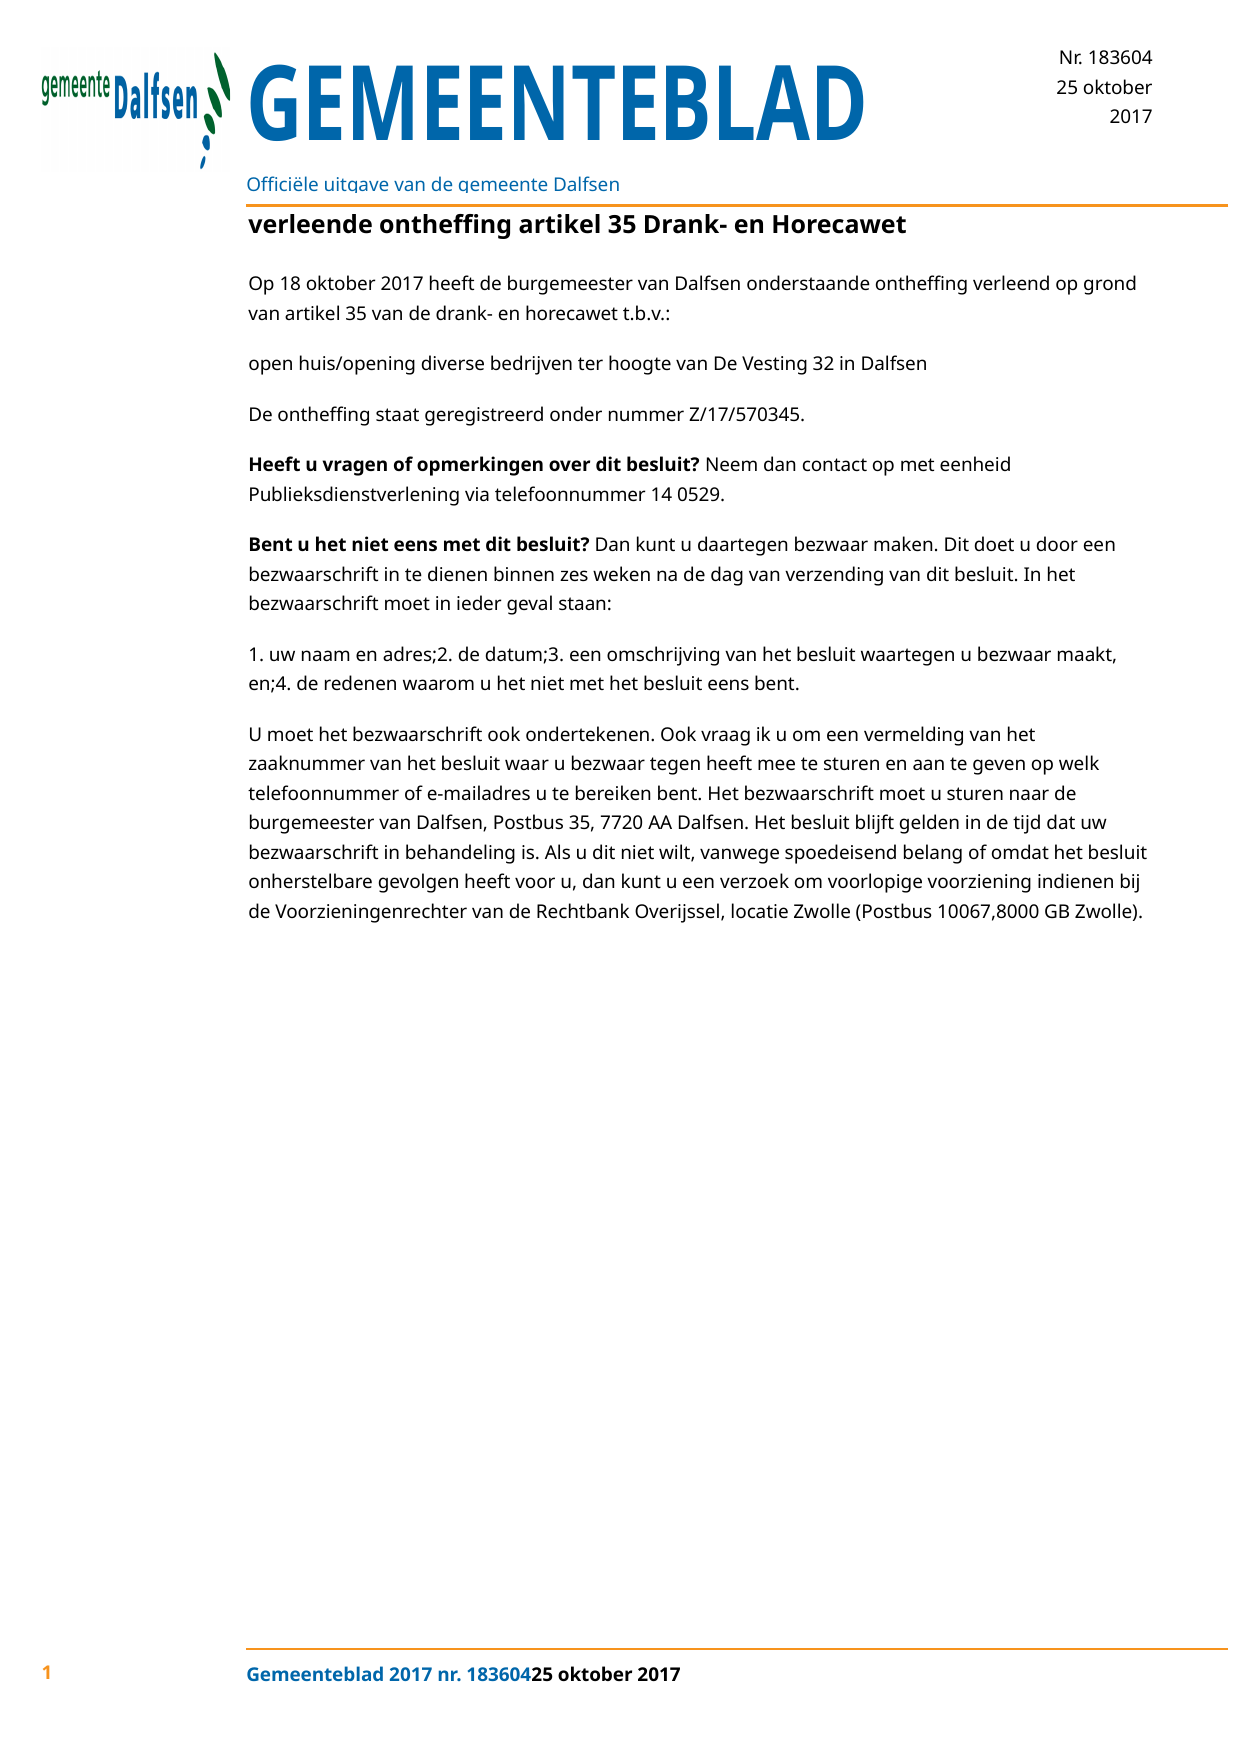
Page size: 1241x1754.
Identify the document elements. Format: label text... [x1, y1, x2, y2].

text verleende ontheffing artikel 35 Drank- en Horecawet [248, 207, 1152, 241]
text 1. uw naam en adres;2. de datum;3. een omschrijving van het besluit waartegen u bezwaar maakt, en;4. de redenen waarom u het niet met het besluit eens bent. [248, 641, 1152, 696]
text U moet het bezwaarschrift ook ondertekenen. Ook vraag ik u om een vermelding van het zaaknummer van het besluit waar u bezwaar tegen heeft mee te sturen en aan te geven op welk telefoonnummer of e-mailadres u te bereiken bent. Het bezwaarschrift moet u sturen naar de burgemeester van Dalfsen, Postbus 35, 7720 AA Dalfsen. Het besluit blijft gelden in de tijd dat uw bezwaarschrift in behandeling is. Als u dit niet wilt, vanwege spoedeisend belang of omdat het besluit onherstelbare gevolgen heeft voor u, dan kunt u een verzoek om voorlopige voorziening indienen bij de Voorzieningenrechter van de Rechtbank Overijssel, locatie Zwolle (Postbus 10067,8000 GB Zwolle). [248, 721, 1152, 924]
text Bent u het niet eens met dit besluit? Dan kunt u daartegen bezwaar maken. Dit doet u door een bezwaarschrift in te dienen binnen zes weken na de dag van verzending van dit besluit. In het bezwaarschrift moet in ieder geval staan: [248, 531, 1152, 616]
text Op 18 oktober 2017 heeft de burgemeester van Dalfsen onderstaande ontheffing verleend op grond van artikel 35 van de drank- en horecawet t.b.v.: [248, 270, 1152, 326]
text Heeft u vragen of opmerkingen over dit besluit? Neem dan contact op met eenheid Publieksdienstverlening via telefoonnummer 14 0529. [248, 451, 1152, 506]
picture [41, 47, 231, 172]
text De ontheffing staat geregistreerd onder nummer Z/17/570345. [248, 401, 1152, 426]
text open huis/opening diverse bedrijven ter hoogte van De Vesting 32 in Dalfsen [248, 350, 1152, 376]
